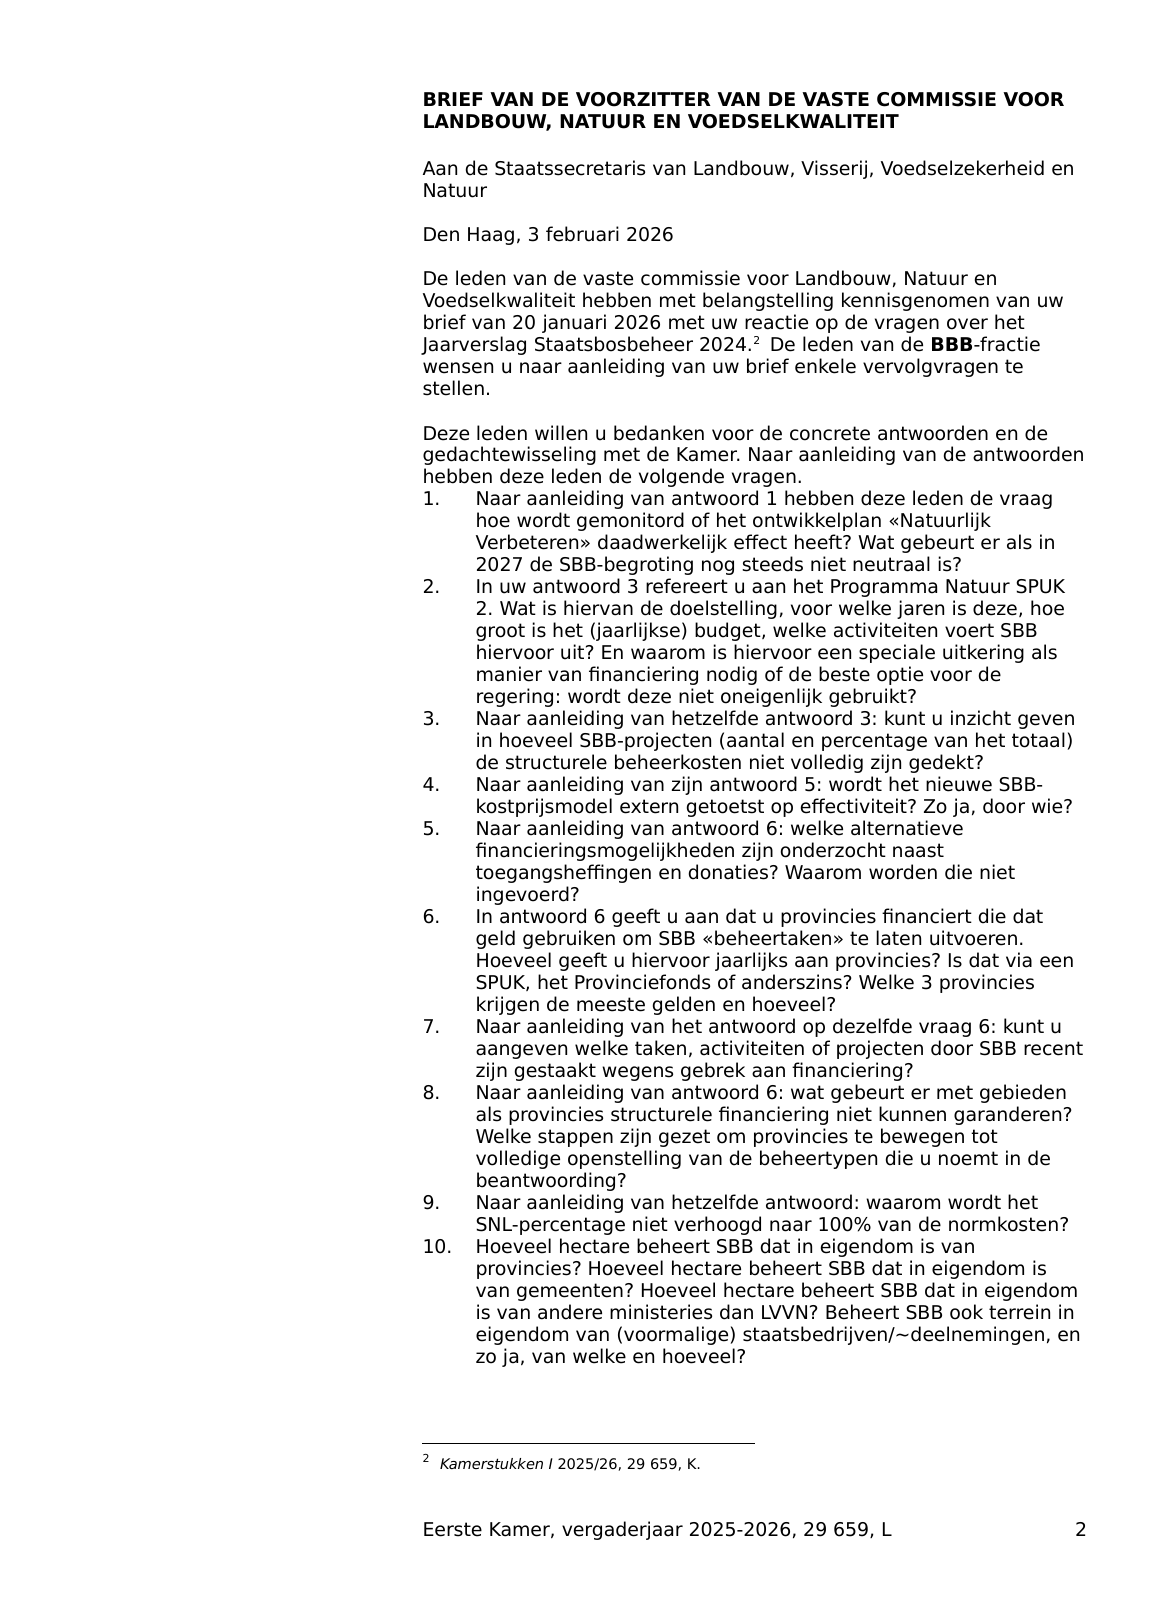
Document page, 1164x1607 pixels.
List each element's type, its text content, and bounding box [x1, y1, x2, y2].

text 1. Naar aanleiding van antwoord 1 hebben deze leden de vraag hoe wordt gemonitord of het ontwikkelplan «Natuurlijk Verbeteren» daadwerkelijk effect heeft? Wat gebeurt er als in 2027 de SBB-begroting nog steeds niet neutraal is? [422, 488, 1087, 576]
text Deze leden willen u bedanken voor de concrete antwoorden en de gedachtewisseling met de Kamer. Naar aanleiding van de antwoorden hebben deze leden de volgende vragen. [422, 422, 1087, 488]
subtitle BRIEF VAN DE VOORZITTER VAN DE VASTE COMMISSIE VOOR LANDBOUW, NATUUR EN VOEDSELKWALITEIT [422, 89, 1087, 133]
text 2. In uw antwoord 3 refereert u aan het Programma Natuur SPUK 2. Wat is hiervan de doelstelling, voor welke jaren is deze, hoe groot is het (jaarlijkse) budget, welke activiteiten voert SBB hiervoor uit? En waarom is hiervoor een speciale uitkering als manier van financiering nodig of de beste optie voor de regering: wordt deze niet oneigenlijk gebruikt? [422, 576, 1087, 708]
text 6. In antwoord 6 geeft u aan dat u provincies financiert die dat geld gebruiken om SBB «beheertaken» te laten uitvoeren. Hoeveel geeft u hiervoor jaarlijks aan provincies? Is dat via een SPUK, het Provinciefonds of anderszins? Welke 3 provincies krijgen de meeste gelden en hoeveel? [422, 906, 1087, 1016]
text De leden van de vaste commissie voor Landbouw, Natuur en Voedselkwaliteit hebben met belangstelling kennisgenomen van uw brief van 20 januari 2026 met uw reactie op de vragen over het Jaarverslag Staatsbosbeheer 2024. De leden van de BBB-fractie wensen u naar aanleiding van uw brief enkele vervolgvragen te stellen. [422, 268, 1087, 400]
text Aan de Staatssecretaris van Landbouw, Visserij, Voedselzekerheid en Natuur [422, 158, 1087, 202]
text 5. Naar aanleiding van antwoord 6: welke alternatieve financieringsmogelijkheden zijn onderzocht naast toegangsheffingen en donaties? Waarom worden die niet ingevoerd? [422, 818, 1087, 906]
text 4. Naar aanleiding van zijn antwoord 5: wordt het nieuwe SBB-kostprijsmodel extern getoetst op effectiviteit? Zo ja, door wie? [422, 774, 1087, 818]
text 7. Naar aanleiding van het antwoord op dezelfde vraag 6: kunt u aangeven welke taken, activiteiten of projecten door SBB recent zijn gestaakt wegens gebrek aan financiering? [422, 1016, 1087, 1082]
text 10. Hoeveel hectare beheert SBB dat in eigendom is van provincies? Hoeveel hectare beheert SBB dat in eigendom is van gemeenten? Hoeveel hectare beheert SBB dat in eigendom is van andere ministeries dan LVVN? Beheert SBB ook terrein in eigendom van (voormalige) staatsbedrijven/~deelnemingen, en zo ja, van welke en hoeveel? [422, 1236, 1087, 1367]
text 3. Naar aanleiding van hetzelfde antwoord 3: kunt u inzicht geven in hoeveel SBB-projecten (aantal en percentage van het totaal) de structurele beheerkosten niet volledig zijn gedekt? [422, 708, 1087, 774]
text Kamerstukken I 2025/26, 29 659, K. [422, 1452, 1087, 1474]
text 8. Naar aanleiding van antwoord 6: wat gebeurt er met gebieden als provincies structurele financiering niet kunnen garanderen? Welke stappen zijn gezet om provincies te bewegen tot volledige openstelling van de beheertypen die u noemt in de beantwoording? [422, 1082, 1087, 1192]
text Den Haag, 3 februari 2026 [422, 224, 1087, 246]
text 9. Naar aanleiding van hetzelfde antwoord: waarom wordt het SNL-percentage niet verhoogd naar 100% van de normkosten? [422, 1192, 1087, 1236]
